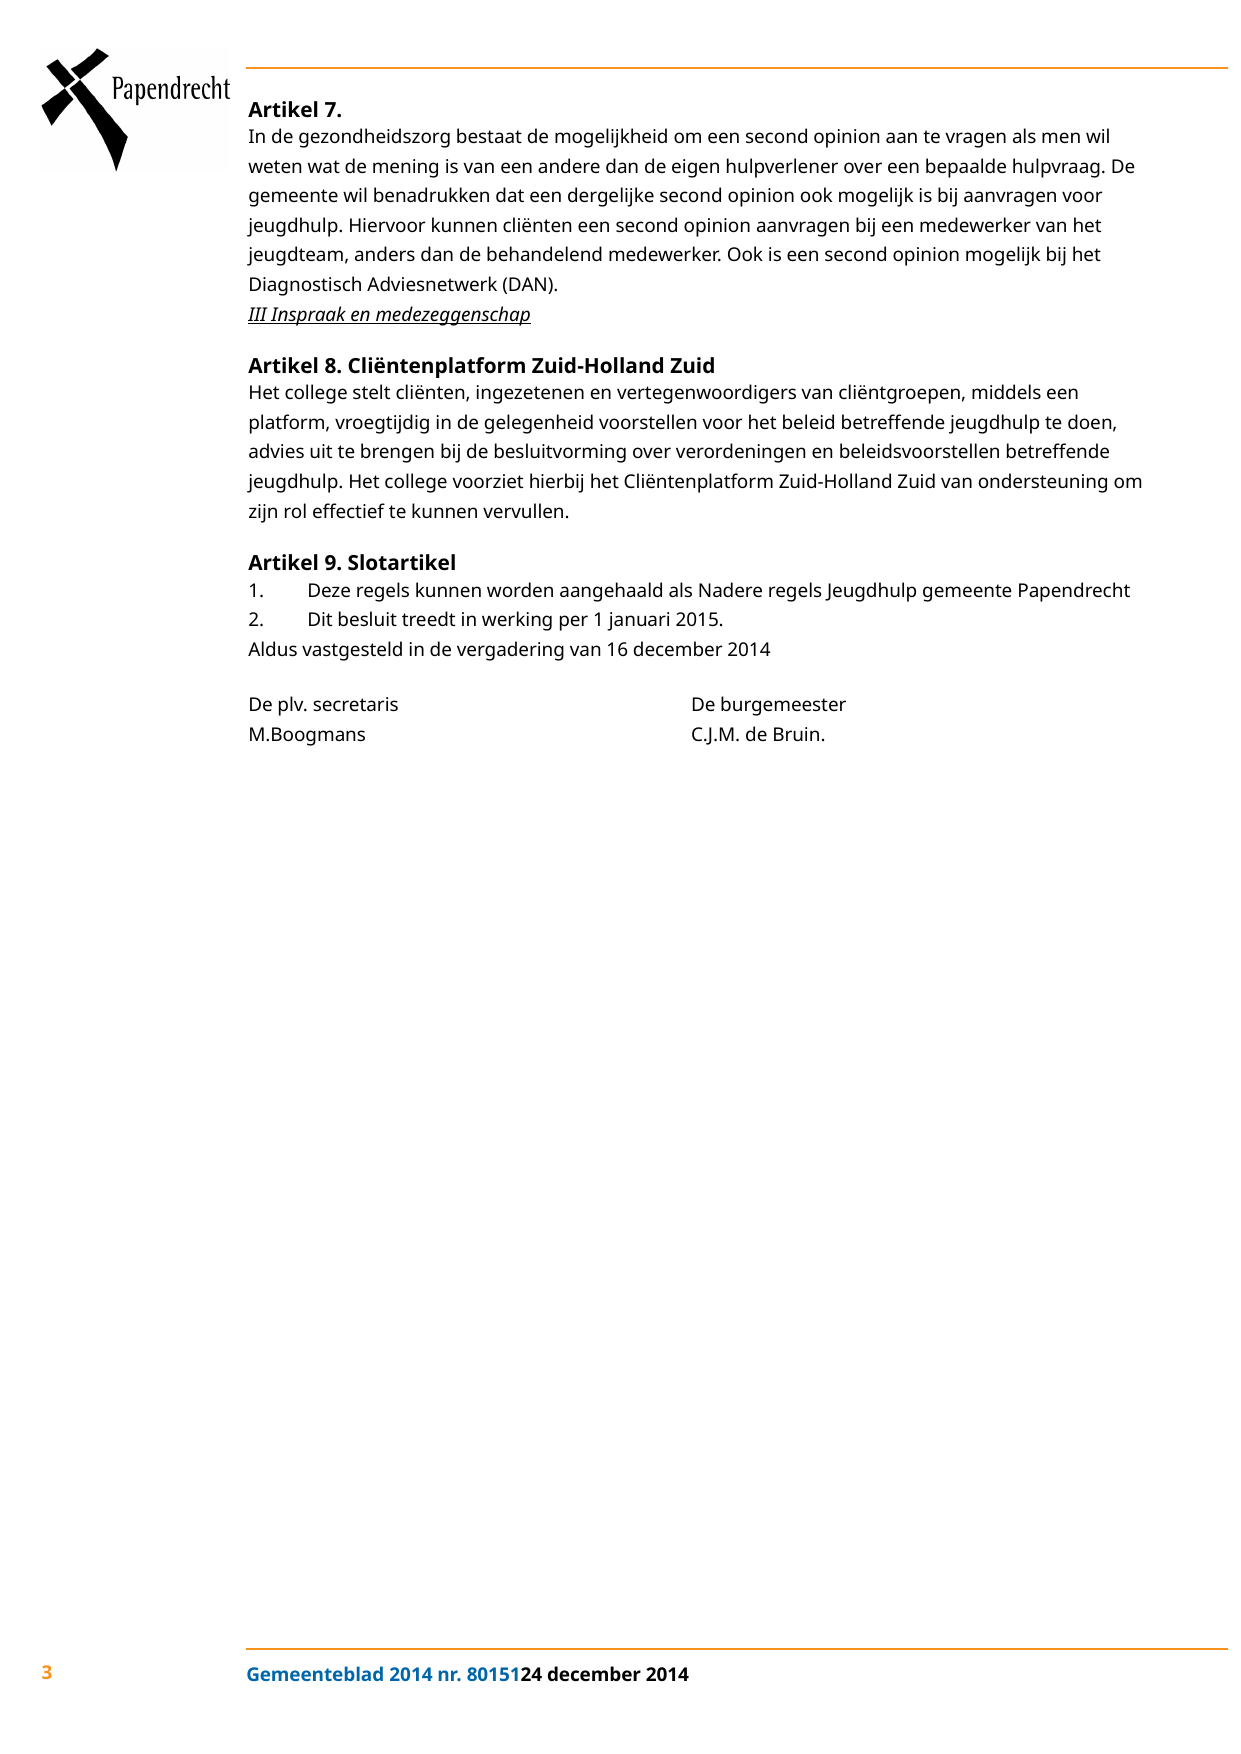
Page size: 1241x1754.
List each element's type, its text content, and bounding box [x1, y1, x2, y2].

list Deze regels kunnen worden aangehaald als Nadere regels Jeugdhulp gemeente Papendrecht [248, 577, 1152, 602]
text Artikel 7. [248, 95, 1152, 123]
list Dit besluit treedt in werking per 1 januari 2015. [248, 606, 1152, 632]
picture [41, 47, 231, 172]
table_header De burgemeester C.J.M. de Bruin. [691, 691, 1152, 747]
table_header De plv. secretaris M.Boogmans [248, 691, 691, 747]
text III Inspraak en medezeggenschap [248, 301, 1152, 326]
text Artikel 9. Slotartikel [248, 548, 1152, 577]
text In de gezondheidszorg bestaat de mogelijkheid om een second opinion aan te vragen als men wil weten wat de mening is van een andere dan de eigen hulpverlener over een bepaalde hulpvraag. De gemeente wil benadrukken dat een dergelijke second opinion ook mogelijk is bij aanvragen voor jeugdhulp. Hiervoor kunnen cliënten een second opinion aanvragen bij een medewerker van het jeugdteam, anders dan de behandelend medewerker. Ook is een second opinion mogelijk bij het Diagnostisch Adviesnetwerk (DAN). [248, 123, 1152, 297]
text Het college stelt cliënten, ingezetenen en vertegenwoordigers van cliëntgroepen, middels een platform, vroegtijdig in de gelegenheid voorstellen voor het beleid betreffende jeugdhulp te doen, advies uit te brengen bij de besluitvorming over verordeningen en beleidsvoorstellen betreffende jeugdhulp. Het college voorziet hierbij het Cliëntenplatform Zuid-Holland Zuid van ondersteuning om zijn rol effectief te kunnen vervullen. [248, 379, 1152, 524]
text Artikel 8. Cliëntenplatform Zuid-Holland Zuid [248, 351, 1152, 379]
text Aldus vastgesteld in de vergadering van 16 december 2014 [248, 636, 1152, 662]
